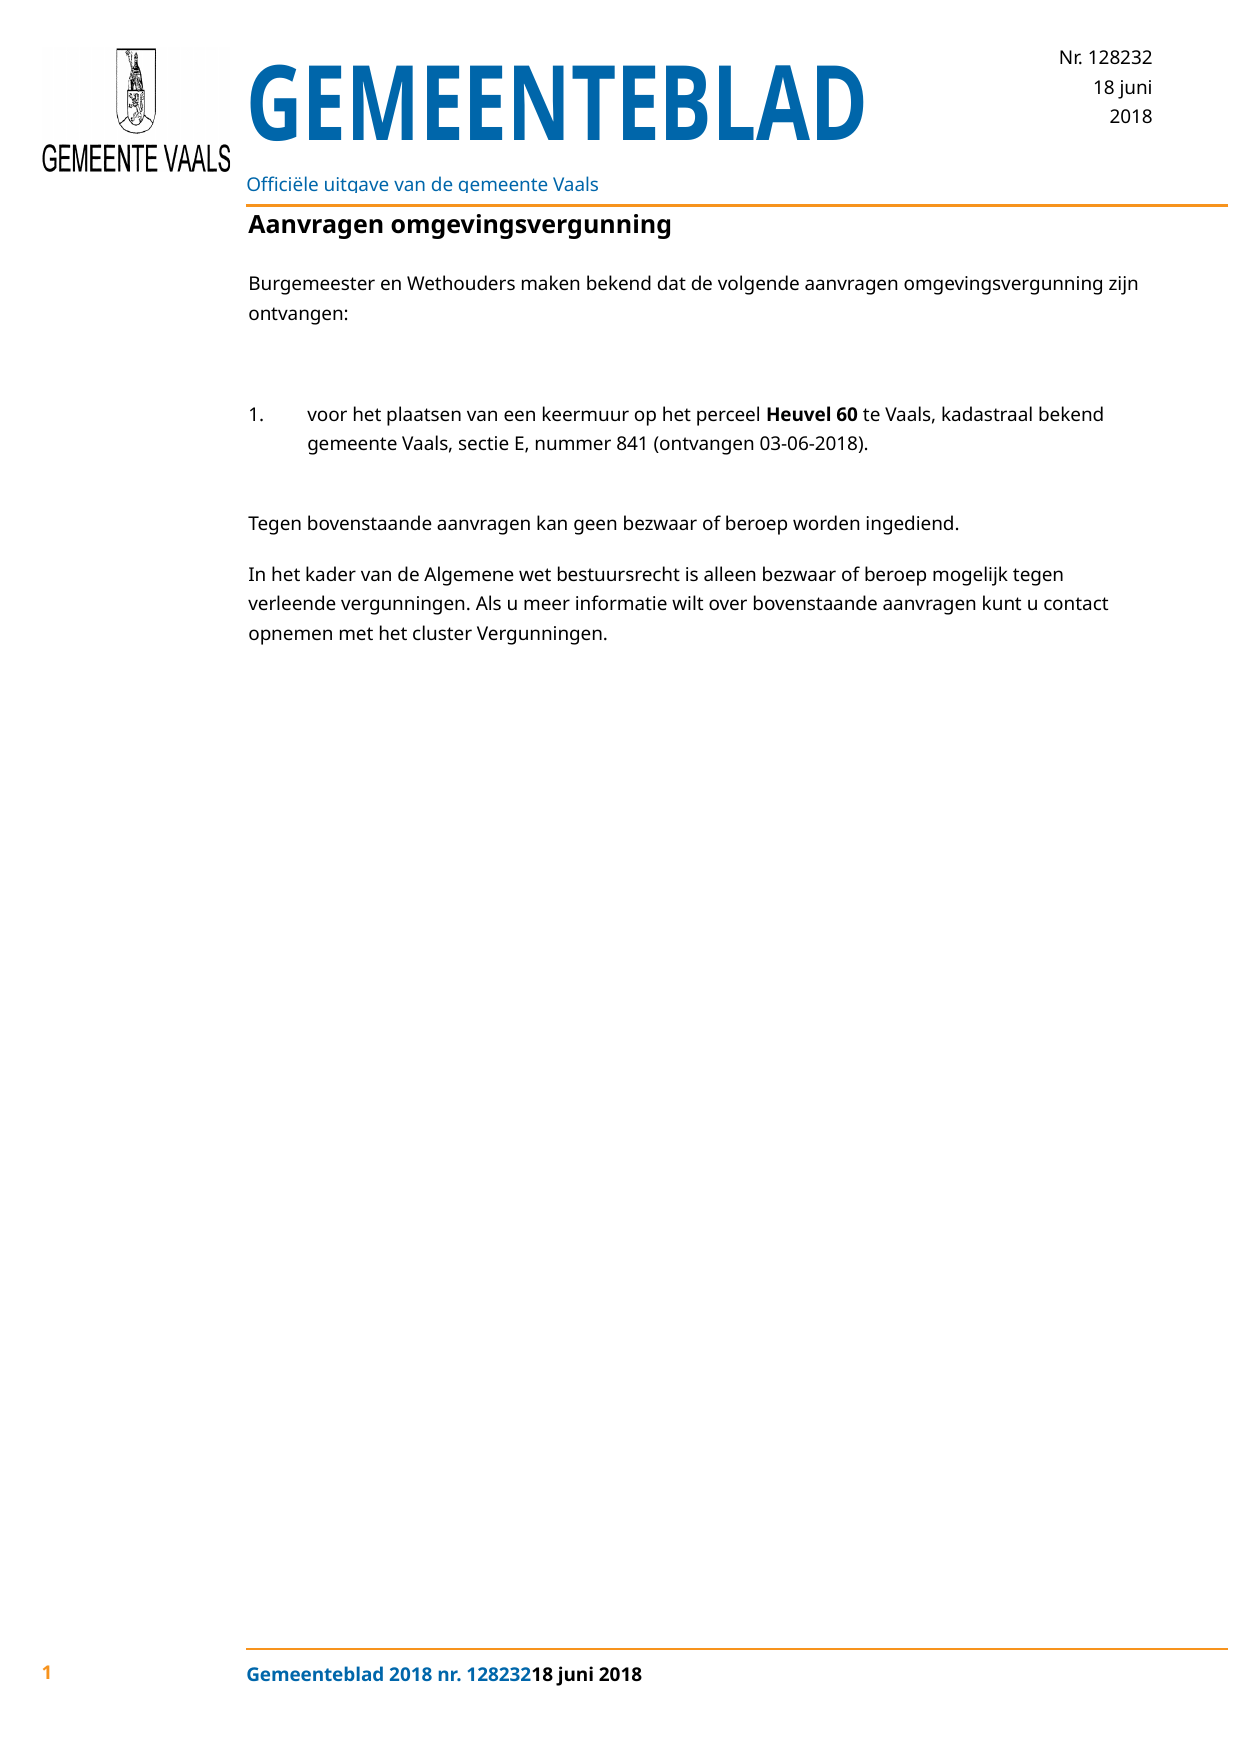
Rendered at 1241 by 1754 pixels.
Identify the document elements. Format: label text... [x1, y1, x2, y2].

text Burgemeester en Wethouders maken bekend dat de volgende aanvragen omgevingsvergunning zijn ontvangen: [248, 270, 1152, 326]
text In het kader van de Algemene wet bestuursrecht is alleen bezwaar of beroep mogelijk tegen verleende vergunningen. Als u meer informatie wilt over bovenstaande aanvragen kunt u contact opnemen met het cluster Vergunningen. [248, 561, 1152, 646]
text Aanvragen omgevingsvergunning [248, 207, 1152, 241]
picture [41, 47, 231, 172]
text Tegen bovenstaande aanvragen kan geen bezwaar of beroep worden ingediend. [248, 510, 1152, 536]
list voor het plaatsen van een keermuur op het perceel Heuvel 60 te Vaals, kadastraal bekend gemeente Vaals, sectie E, nummer 841 (ontvangen 03-06-2018). [248, 401, 1152, 456]
